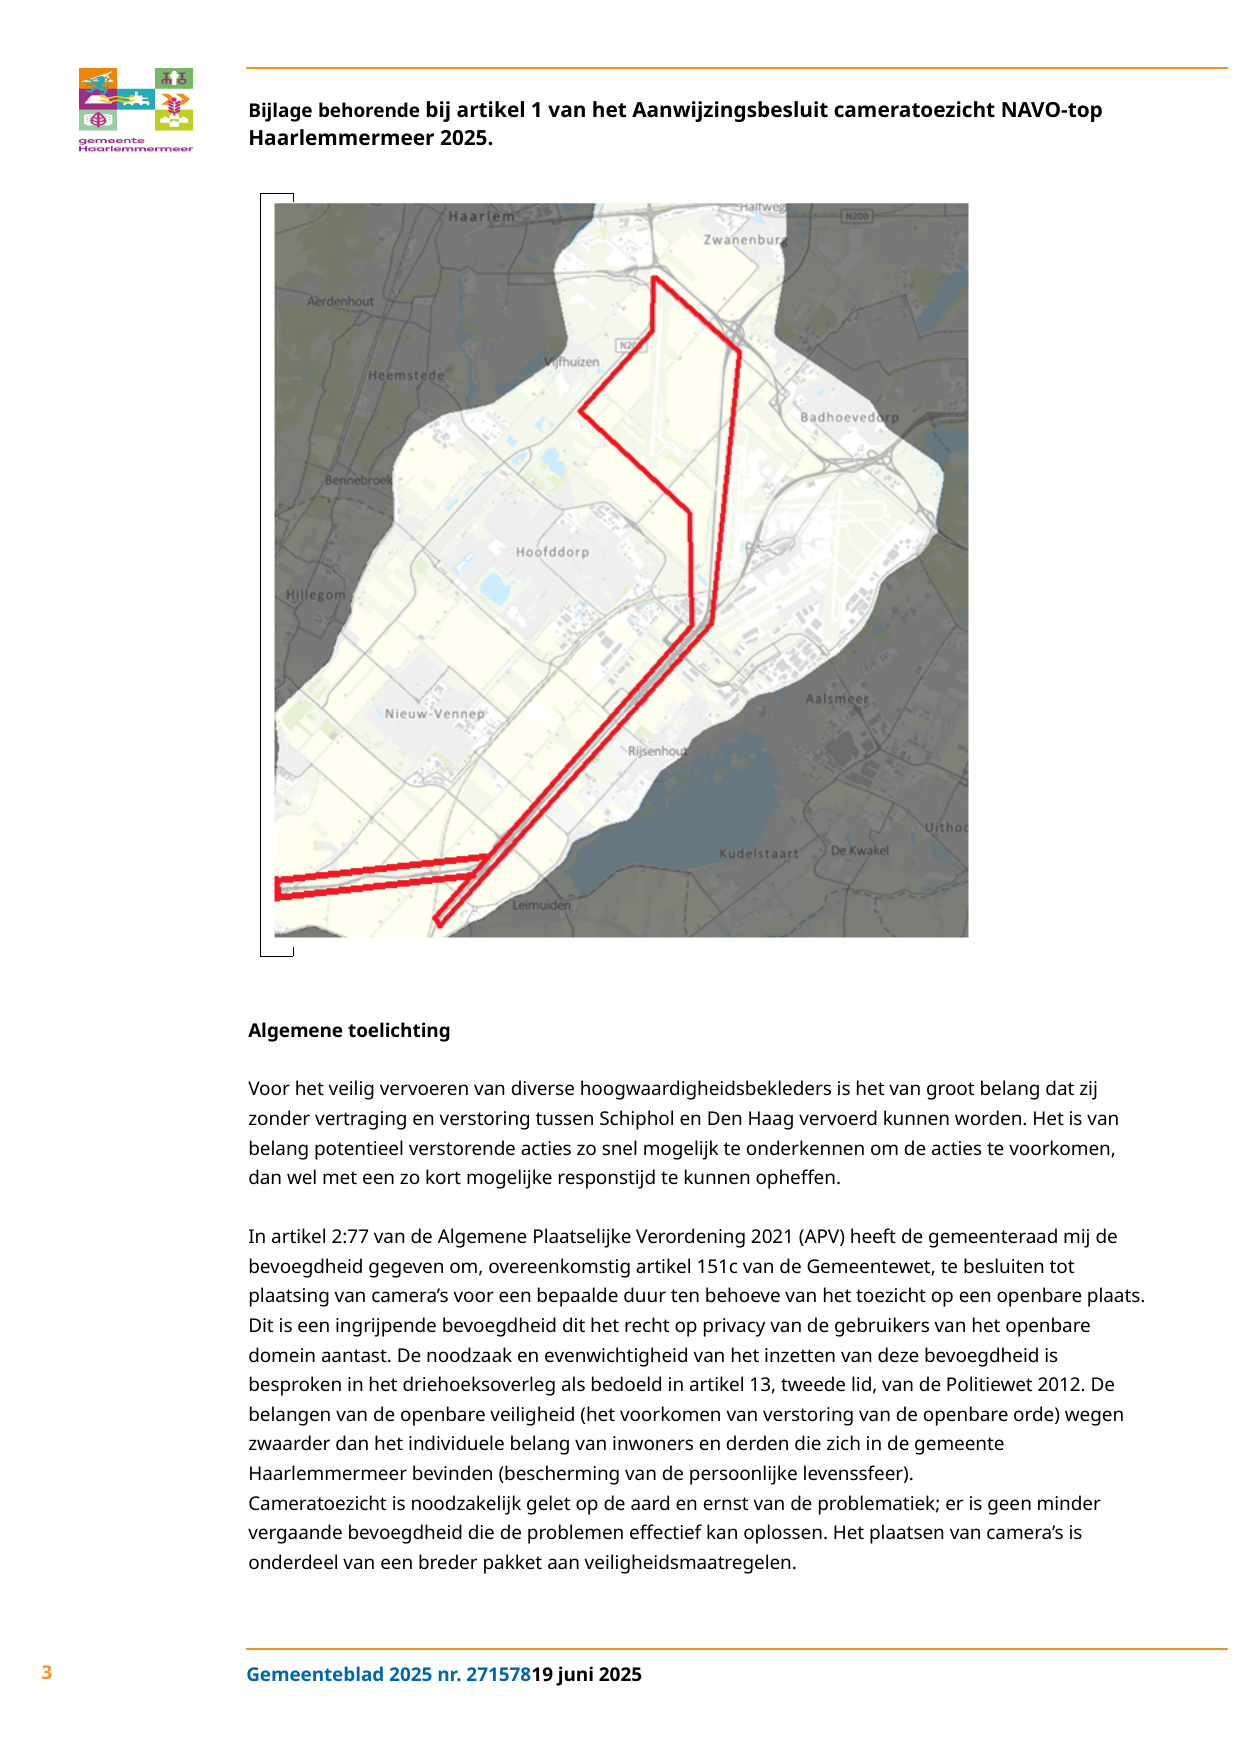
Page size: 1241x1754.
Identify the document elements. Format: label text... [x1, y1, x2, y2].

text Bijlage behorende bij artikel 1 van het Aanwijzingsbesluit cameratoezicht NAVO-top Haarlemmermeer 2025. [248, 95, 1152, 152]
text In artikel 2:77 van de Algemene Plaatselijke Verordening 2021 (APV) heeft de gemeenteraad mij de bevoegdheid gegeven om, overeenkomstig artikel 151c van de Gemeentewet, te besluiten tot plaatsing van camera’s voor een bepaalde duur ten behoeve van het toezicht op een openbare plaats. Dit is een ingrijpende bevoegdheid dit het recht op privacy van de gebruikers van het openbare domein aantast. De noodzaak en evenwichtigheid van het inzetten van deze bevoegdheid is besproken in het driehoeksoverleg als bedoeld in artikel 13, tweede lid, van de Politiewet 2012. De belangen van de openbare veiligheid (het voorkomen van verstoring van de openbare orde) wegen zwaarder dan het individuele belang van inwoners en derden die zich in de gemeente Haarlemmermeer bevinden (bescherming van de persoonlijke levenssfeer). [248, 1223, 1152, 1486]
text Algemene toelichting [248, 1007, 1152, 1046]
picture [41, 47, 231, 172]
text Cameratoezicht is noodzakelijk gelet op de aard en ernst van de problematiek; er is geen minder vergaande bevoegdheid die de problemen effectief kan oplossen. Het plaatsen van camera’s is onderdeel van een breder pakket aan veiligheidsmaatregelen. [248, 1490, 1152, 1575]
text Voor het veilig vervoeren van diverse hoogwaardigheidsbekleders is het van groot belang dat zij zonder vertraging en verstoring tussen Schiphol en Den Haag vervoerd kunnen worden. Het is van belang potentieel verstorende acties zo snel mogelijk te onderkennen om de acties te voorkomen, dan wel met een zo kort mogelijke responstijd te kunnen opheffen. [248, 1076, 1152, 1190]
picture [268, 202, 978, 947]
